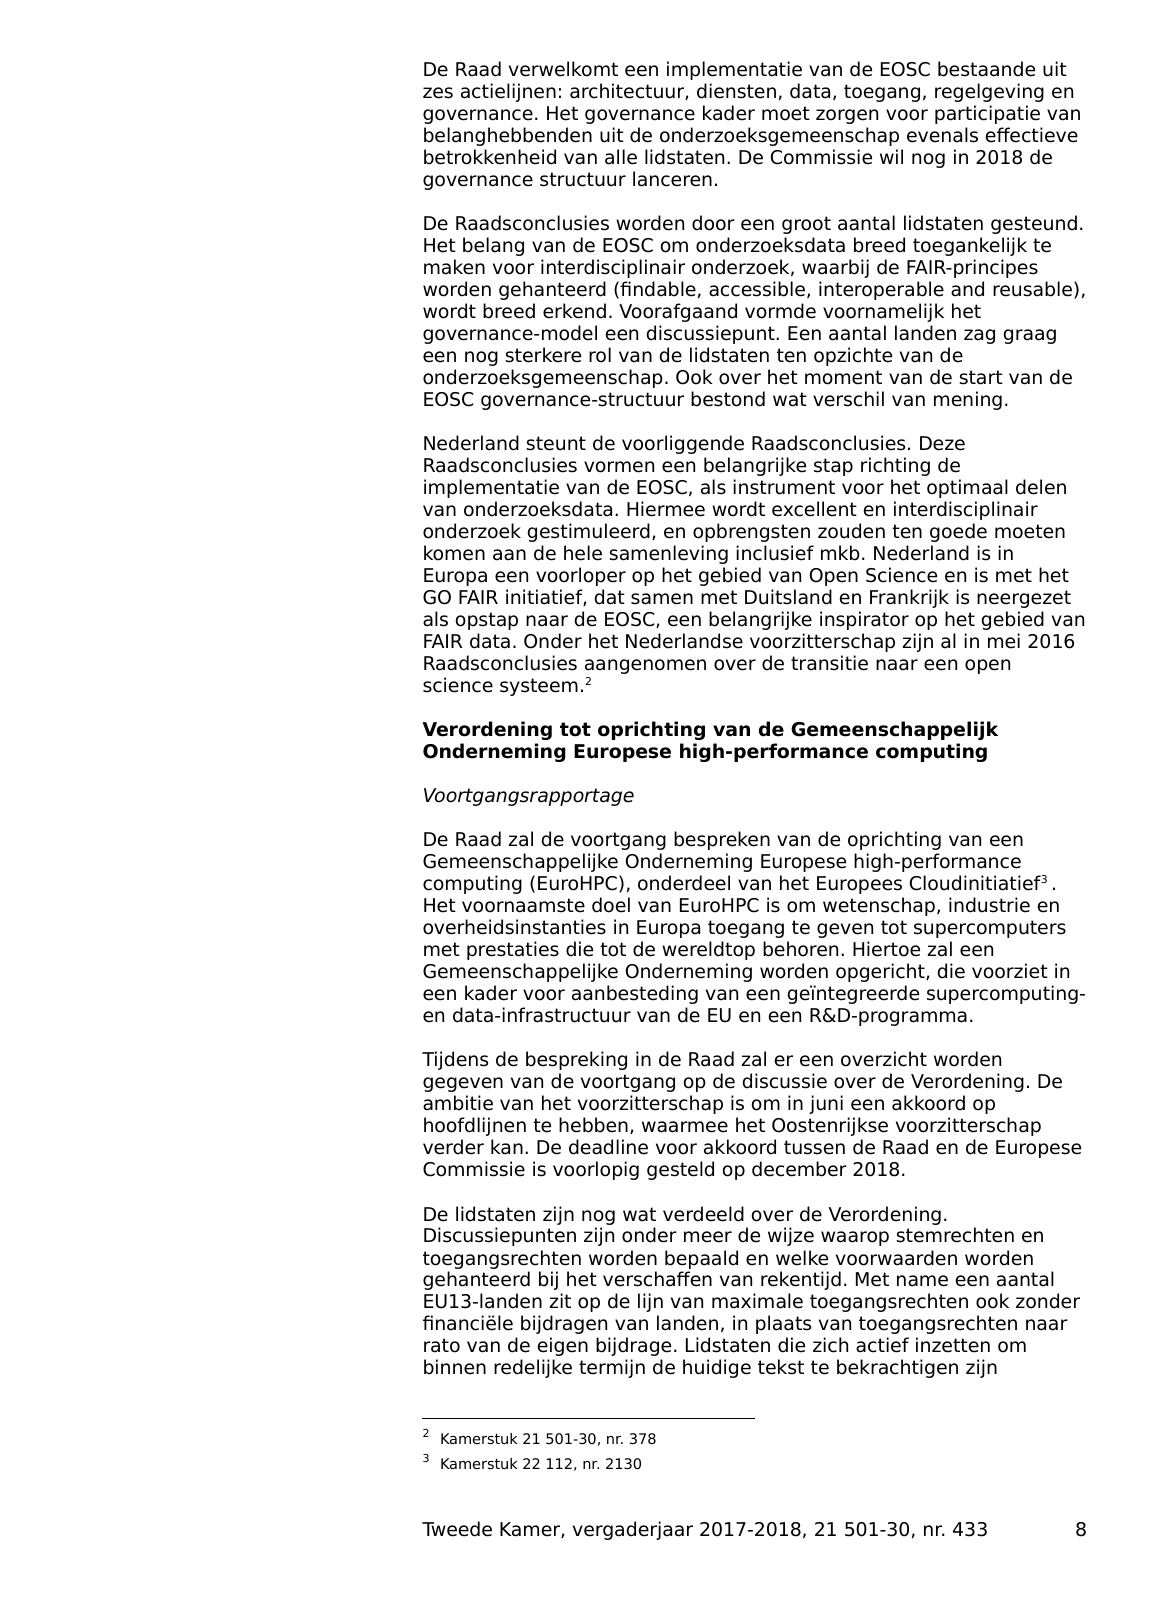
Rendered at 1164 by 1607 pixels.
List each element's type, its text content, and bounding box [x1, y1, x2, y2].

text Kamerstuk 21 501-30, nr. 378 [422, 1427, 1087, 1449]
text Nederland steunt de voorliggende Raadsconclusies. Deze Raadsconclusies vormen een belangrijke stap richting de implementatie van de EOSC, als instrument voor het optimaal delen van onderzoeksdata. Hiermee wordt excellent en interdisciplinair onderzoek gestimuleerd, en opbrengsten zouden ten goede moeten komen aan de hele samenleving inclusief mkb. Nederland is in Europa een voorloper op het gebied van Open Science en is met het GO FAIR initiatief, dat samen met Duitsland en Frankrijk is neergezet als opstap naar de EOSC, een belangrijke inspirator op het gebied van FAIR data. Onder het Nederlandse voorzitterschap zijn al in mei 2016 Raadsconclusies aangenomen over de transitie naar een open science systeem. [422, 433, 1087, 697]
subtitle Voortgangsrapportage [422, 785, 1087, 807]
text De Raadsconclusies worden door een groot aantal lidstaten gesteund. Het belang van de EOSC om onderzoeksdata breed toegankelijk te maken voor interdisciplinair onderzoek, waarbij de FAIR-principes worden gehanteerd (findable, accessible, interoperable and reusable), wordt breed erkend. Voorafgaand vormde voornamelijk het governance-model een discussiepunt. Een aantal landen zag graag een nog sterkere rol van de lidstaten ten opzichte van de onderzoeksgemeenschap. Ook over het moment van de start van de EOSC governance-structuur bestond wat verschil van mening. [422, 213, 1087, 411]
text Kamerstuk 22 112, nr. 2130 [422, 1452, 1087, 1474]
text Tijdens de bespreking in de Raad zal er een overzicht worden gegeven van de voortgang op de discussie over de Verordening. De ambitie van het voorzitterschap is om in juni een akkoord op hoofdlijnen te hebben, waarmee het Oostenrijkse voorzitterschap verder kan. De deadline voor akkoord tussen de Raad en de Europese Commissie is voorlopig gesteld op december 2018. [422, 1049, 1087, 1181]
text De Raad verwelkomt een implementatie van de EOSC bestaande uit zes actielijnen: architectuur, diensten, data, toegang, regelgeving en governance. Het governance kader moet zorgen voor participatie van belanghebbenden uit de onderzoeksgemeenschap evenals effectieve betrokkenheid van alle lidstaten. De Commissie wil nog in 2018 de governance structuur lanceren. [422, 59, 1087, 191]
text De Raad zal de voortgang bespreken van de oprichting van een Gemeenschappelijke Onderneming Europese high-performance computing (EuroHPC), onderdeel van het Europees Cloudinitiatief. Het voornaamste doel van EuroHPC is om wetenschap, industrie en overheidsinstanties in Europa toegang te geven tot supercomputers met prestaties die tot de wereldtop behoren. Hiertoe zal een Gemeenschappelijke Onderneming worden opgericht, die voorziet in een kader voor aanbesteding van een geïntegreerde supercomputing- en data-infrastructuur van de EU en een R&D-programma. [422, 829, 1087, 1027]
text De lidstaten zijn nog wat verdeeld over de Verordening. Discussiepunten zijn onder meer de wijze waarop stemrechten en toegangsrechten worden bepaald en welke voorwaarden worden gehanteerd bij het verschaffen van rekentijd. Met name een aantal EU13-landen zit op de lijn van maximale toegangsrechten ook zonder financiële bijdragen van landen, in plaats van toegangsrechten naar rato van de eigen bijdrage. Lidstaten die zich actief inzetten om binnen redelijke termijn de huidige tekst te bekrachtigen zijn [422, 1203, 1087, 1379]
subtitle Verordening tot oprichting van de Gemeenschappelijk Onderneming Europese high-performance computing [422, 719, 1087, 763]
